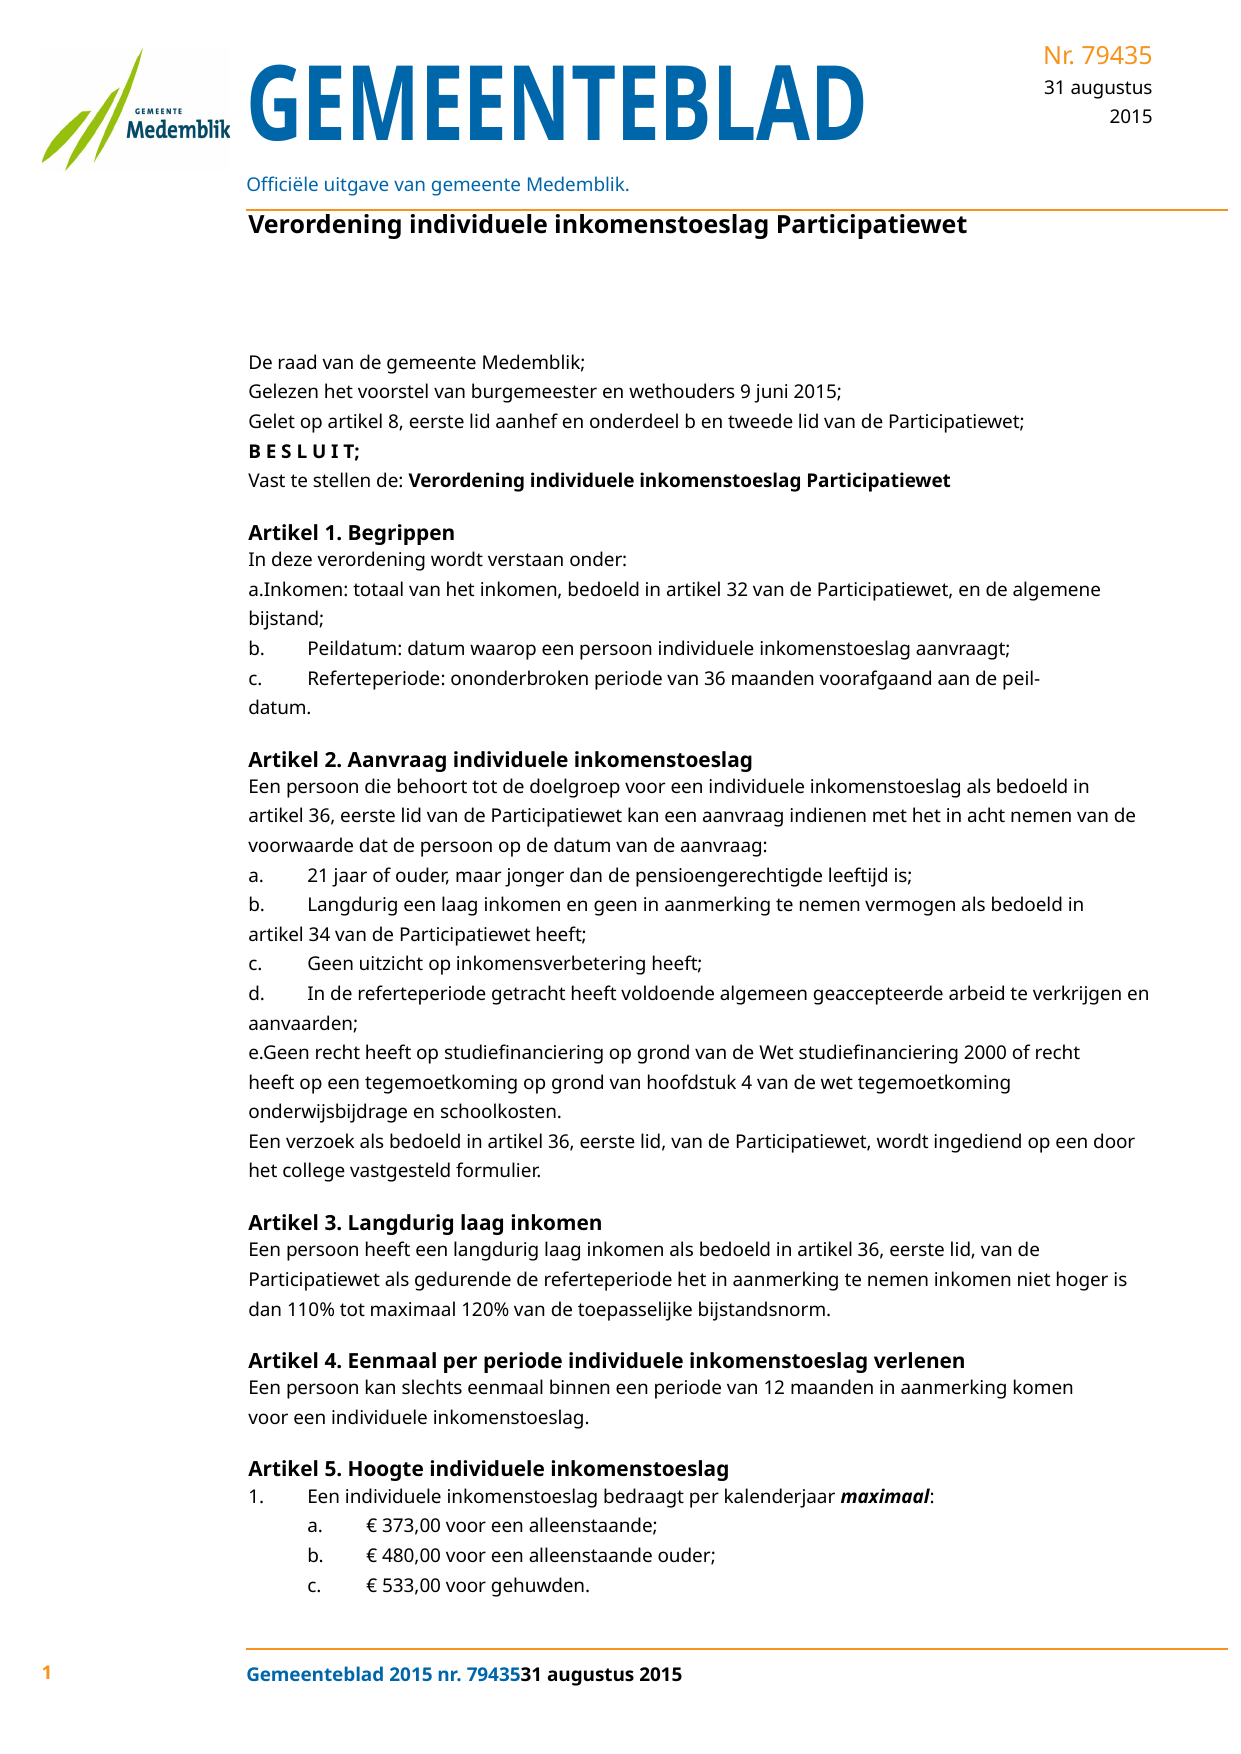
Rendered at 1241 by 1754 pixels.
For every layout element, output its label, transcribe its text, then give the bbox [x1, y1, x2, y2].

text aanvaarden; [248, 1010, 1152, 1036]
list € 480,00 voor een alleenstaande ouder; [307, 1542, 1152, 1568]
text artikel 36, eerste lid van de Participatiewet kan een aanvraag indienen met het in acht nemen van de voorwaarde dat de persoon op de datum van de aanvraag: [248, 803, 1152, 858]
list Geen uitzicht op inkomensverbetering heeft; [248, 951, 1152, 976]
text Gelezen het voorstel van burgemeester en wethouders 9 juni 2015; [248, 379, 1152, 404]
text a.Inkomen: totaal van het inkomen, bedoeld in artikel 32 van de Participatiewet, en de algemene [248, 576, 1152, 602]
text Een verzoek als bedoeld in artikel 36, eerste lid, van de Participatiewet, wordt ingediend op een door het college vastgesteld formulier. [248, 1128, 1152, 1183]
text Een persoon kan slechts eenmaal binnen een periode van 12 maanden in aanmerking komen [248, 1374, 1152, 1400]
text e.Geen recht heeft op studiefinanciering op grond van de Wet studiefinanciering 2000 of recht [248, 1039, 1152, 1065]
text Een persoon die behoort tot de doelgroep voor een individuele inkomenstoeslag als bedoeld in [248, 773, 1152, 799]
text Artikel 5. Hoogte individuele inkomenstoeslag [248, 1454, 1152, 1483]
text artikel 34 van de Participatiewet heeft; [248, 921, 1152, 947]
list Referteperiode: ononderbroken periode van 36 maanden voorafgaand aan de peil- [248, 665, 1152, 690]
list In de referteperiode getracht heeft voldoende algemeen geaccepteerde arbeid te verkrijgen en [248, 980, 1152, 1006]
text Gelet op artikel 8, eerste lid aanhef en onderdeel b en tweede lid van de Participatiewet; [248, 408, 1152, 434]
picture [41, 47, 231, 172]
text Artikel 3. Langdurig laag inkomen [248, 1208, 1152, 1237]
list Peildatum: datum waarop een persoon individuele inkomenstoeslag aanvraagt; [248, 635, 1152, 661]
list € 373,00 voor een alleenstaande; [307, 1513, 1152, 1538]
text Artikel 1. Begrippen [248, 518, 1152, 546]
list Langdurig een laag inkomen en geen in aanmerking te nemen vermogen als bedoeld in [248, 891, 1152, 917]
text Artikel 2. Aanvraag individuele inkomenstoeslag [248, 745, 1152, 773]
list € 533,00 voor gehuwden. [307, 1572, 1152, 1597]
text Verordening individuele inkomenstoeslag Participatiewet [248, 211, 1152, 241]
text bijstand; [248, 606, 1152, 631]
list Een individuele inkomenstoeslag bedraagt per kalenderjaar maximaal: [248, 1483, 1152, 1509]
text datum. [248, 694, 1152, 720]
text heeft op een tegemoetkoming op grond van hoofdstuk 4 van de wet tegemoetkoming [248, 1069, 1152, 1095]
text onderwijsbijdrage en schoolkosten. [248, 1098, 1152, 1124]
text Vast te stellen de: Verordening individuele inkomenstoeslag Participatiewet [248, 467, 1152, 493]
text Een persoon heeft een langdurig laag inkomen als bedoeld in artikel 36, eerste lid, van de Participatiewet als gedurende de referteperiode het in aanmerking te nemen inkomen niet hoger is dan 110% tot maximaal 120% van de toepasselijke bijstandsnorm. [248, 1237, 1152, 1321]
text De raad van de gemeente Medemblik; [248, 349, 1152, 375]
text Artikel 4. Eenmaal per periode individuele inkomenstoeslag verlenen [248, 1346, 1152, 1374]
list 21 jaar of ouder, maar jonger dan de pensioengerechtigde leeftijd is; [248, 862, 1152, 888]
text B E S L U I T; [248, 438, 1152, 464]
text In deze verordening wordt verstaan onder: [248, 546, 1152, 572]
text voor een individuele inkomenstoeslag. [248, 1404, 1152, 1430]
